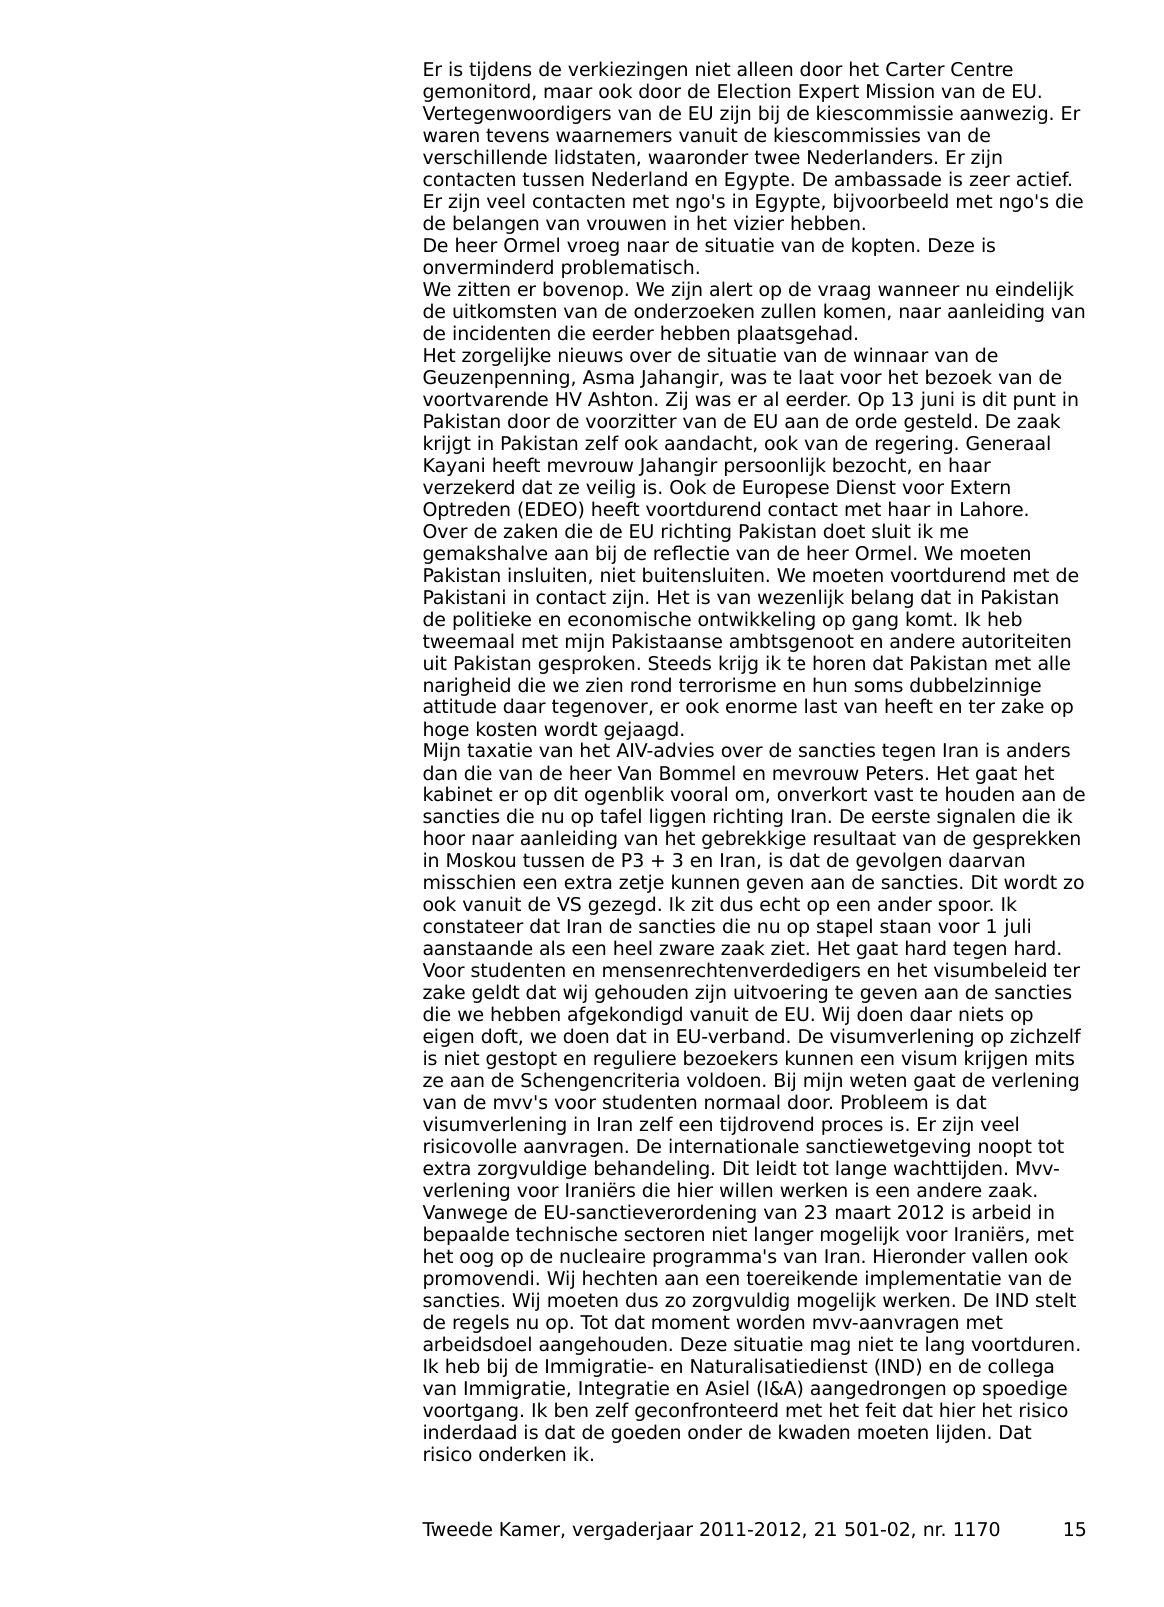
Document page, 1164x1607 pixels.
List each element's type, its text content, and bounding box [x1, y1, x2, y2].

text We zitten er bovenop. We zijn alert op de vraag wanneer nu eindelijk de uitkomsten van de onderzoeken zullen komen, naar aanleiding van de incidenten die eerder hebben plaatsgehad. [422, 279, 1087, 345]
text Er is tijdens de verkiezingen niet alleen door het Carter Centre gemonitord, maar ook door de Election Expert Mission van de EU. Vertegenwoordigers van de EU zijn bij de kiescommissie aanwezig. Er waren tevens waarnemers vanuit de kiescommissies van de verschillende lidstaten, waaronder twee Nederlanders. Er zijn contacten tussen Nederland en Egypte. De ambassade is zeer actief. Er zijn veel contacten met ngo's in Egypte, bijvoorbeeld met ngo's die de belangen van vrouwen in het vizier hebben. [422, 59, 1087, 235]
text Het zorgelijke nieuws over de situatie van de winnaar van de Geuzenpenning, Asma Jahangir, was te laat voor het bezoek van de voortvarende HV Ashton. Zij was er al eerder. Op 13 juni is dit punt in Pakistan door de voorzitter van de EU aan de orde gesteld. De zaak krijgt in Pakistan zelf ook aandacht, ook van de regering. Generaal Kayani heeft mevrouw Jahangir persoonlijk bezocht, en haar verzekerd dat ze veilig is. Ook de Europese Dienst voor Extern Optreden (EDEO) heeft voortdurend contact met haar in Lahore. [422, 345, 1087, 521]
text De heer Ormel vroeg naar de situatie van de kopten. Deze is onverminderd problematisch. [422, 235, 1087, 279]
text Mijn taxatie van het AIV-advies over de sancties tegen Iran is anders dan die van de heer Van Bommel en mevrouw Peters. Het gaat het kabinet er op dit ogenblik vooral om, onverkort vast te houden aan de sancties die nu op tafel liggen richting Iran. De eerste signalen die ik hoor naar aanleiding van het gebrekkige resultaat van de gesprekken in Moskou tussen de P3 + 3 en Iran, is dat de gevolgen daarvan misschien een extra zetje kunnen geven aan de sancties. Dit wordt zo ook vanuit de VS gezegd. Ik zit dus echt op een ander spoor. Ik constateer dat Iran de sancties die nu op stapel staan voor 1 juli aanstaande als een heel zware zaak ziet. Het gaat hard tegen hard. [422, 740, 1087, 960]
text Voor studenten en mensenrechtenverdedigers en het visumbeleid ter zake geldt dat wij gehouden zijn uitvoering te geven aan de sancties die we hebben afgekondigd vanuit de EU. Wij doen daar niets op eigen doft, we doen dat in EU-verband. De visumverlening op zichzelf is niet gestopt en reguliere bezoekers kunnen een visum krijgen mits ze aan de Schengencriteria voldoen. Bij mijn weten gaat de verlening van de mvv's voor studenten normaal door. Probleem is dat visumverlening in Iran zelf een tijdrovend proces is. Er zijn veel risicovolle aanvragen. De internationale sanctiewetgeving noopt tot extra zorgvuldige behandeling. Dit leidt tot lange wachttijden. Mvv-verlening voor Iraniërs die hier willen werken is een andere zaak. Vanwege de EU-sanctieverordening van 23 maart 2012 is arbeid in bepaalde technische sectoren niet langer mogelijk voor Iraniërs, met het oog op de nucleaire programma's van Iran. Hieronder vallen ook promovendi. Wij hechten aan een toereikende implementatie van de sancties. Wij moeten dus zo zorgvuldig mogelijk werken. De IND stelt de regels nu op. Tot dat moment worden mvv-aanvragen met arbeidsdoel aangehouden. Deze situatie mag niet te lang voortduren. Ik heb bij de Immigratie- en Naturalisatiedienst (IND) en de collega van Immigratie, Integratie en Asiel (I&A) aangedrongen op spoedige voortgang. Ik ben zelf geconfronteerd met het feit dat hier het risico inderdaad is dat de goeden onder de kwaden moeten lijden. Dat risico onderken ik. [422, 960, 1087, 1466]
text Over de zaken die de EU richting Pakistan doet sluit ik me gemakshalve aan bij de reflectie van de heer Ormel. We moeten Pakistan insluiten, niet buitensluiten. We moeten voortdurend met de Pakistani in contact zijn. Het is van wezenlijk belang dat in Pakistan de politieke en economische ontwikkeling op gang komt. Ik heb tweemaal met mijn Pakistaanse ambtsgenoot en andere autoriteiten uit Pakistan gesproken. Steeds krijg ik te horen dat Pakistan met alle narigheid die we zien rond terrorisme en hun soms dubbelzinnige attitude daar tegenover, er ook enorme last van heeft en ter zake op hoge kosten wordt gejaagd. [422, 521, 1087, 740]
